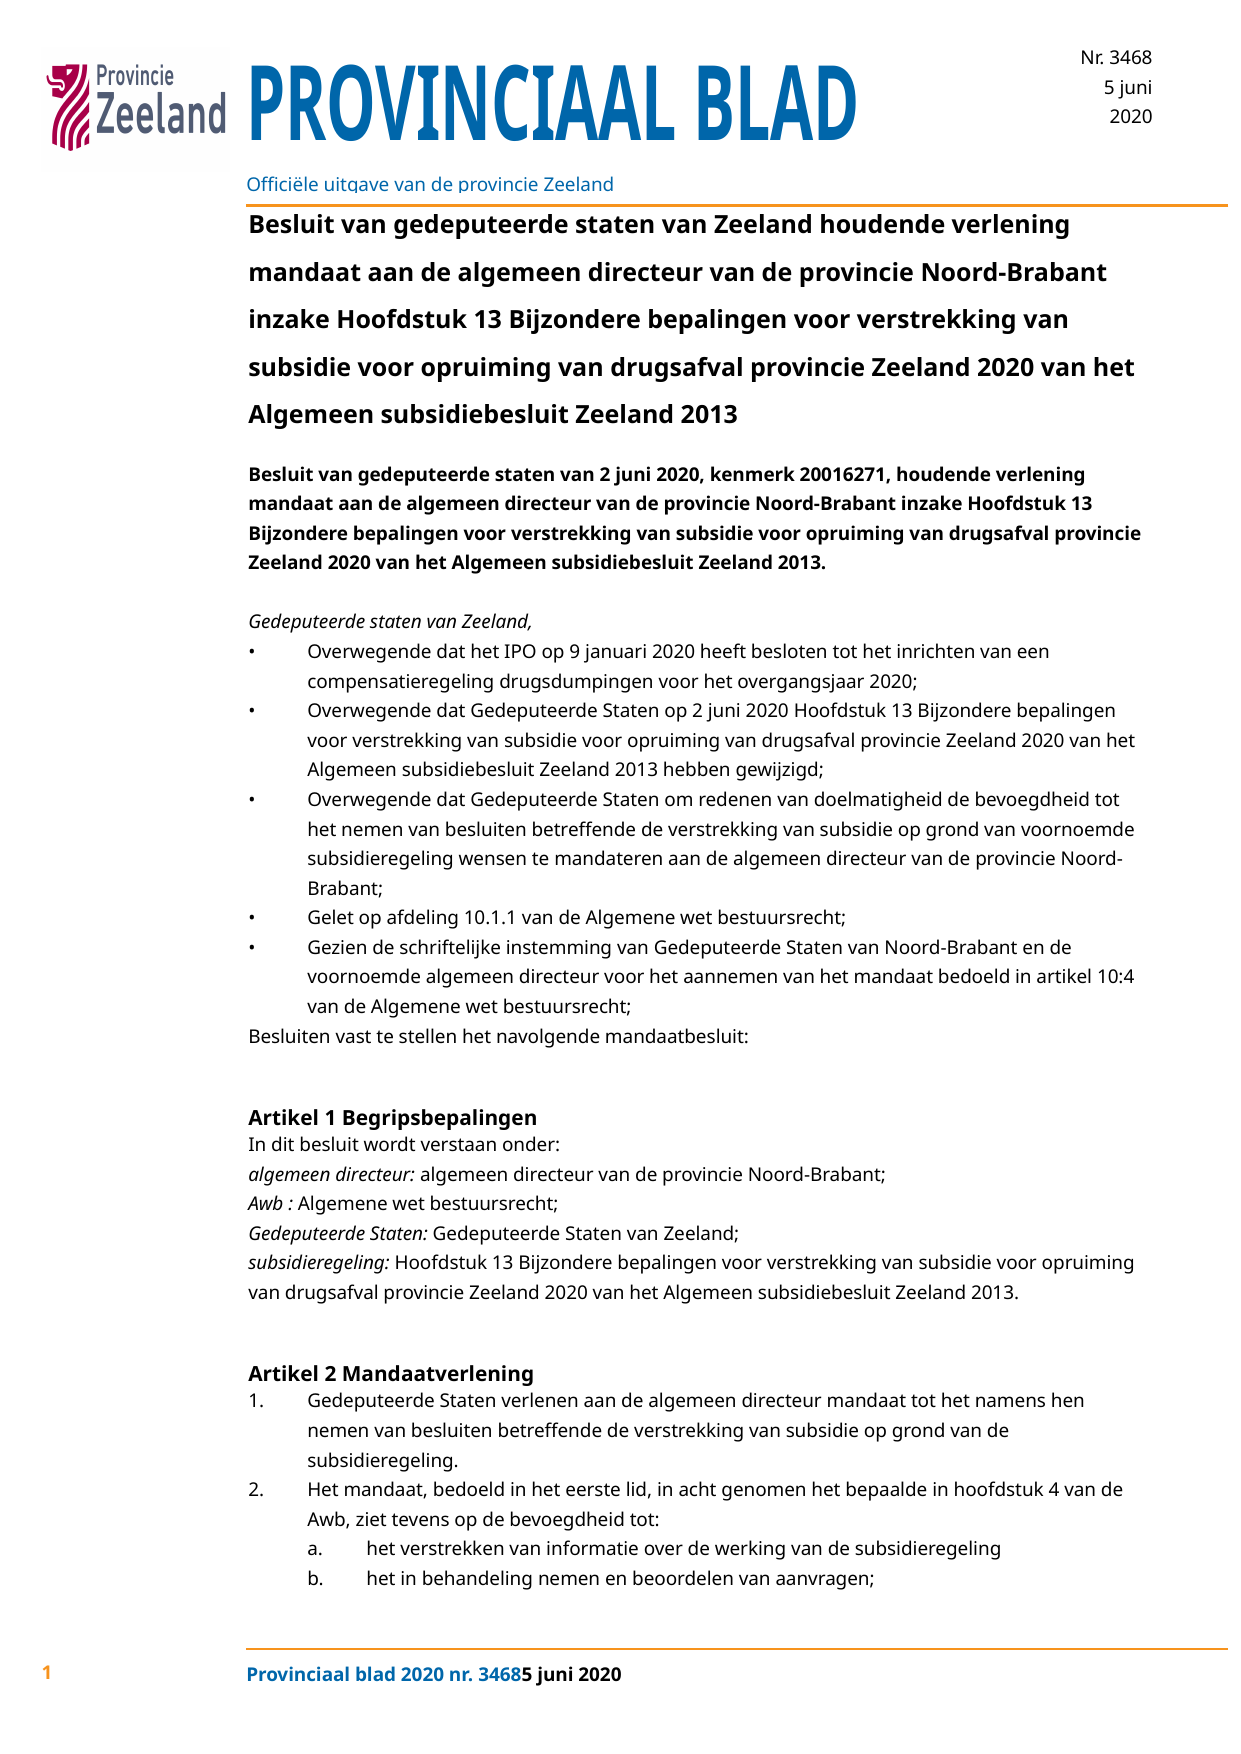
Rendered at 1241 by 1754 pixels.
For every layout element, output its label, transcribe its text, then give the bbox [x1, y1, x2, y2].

text Artikel 2 Mandaatverlening [248, 1359, 1152, 1388]
list het verstrekken van informatie over de werking van de subsidieregeling [307, 1536, 1152, 1561]
list Overwegende dat Gedeputeerde Staten om redenen van doelmatigheid de bevoegdheid tot het nemen van besluiten betreffende de verstrekking van subsidie op grond van voornoemde subsidieregeling wensen te mandateren aan de algemeen directeur van de provincie Noord-Brabant; [248, 786, 1152, 901]
text Artikel 1 Begripsbepalingen [248, 1103, 1152, 1131]
text Gedeputeerde staten van Zeeland, [248, 609, 1152, 634]
list Overwegende dat Gedeputeerde Staten op 2 juni 2020 Hoofdstuk 13 Bijzondere bepalingen voor verstrekking van subsidie voor opruiming van drugsafval provincie Zeeland 2020 van het Algemeen subsidiebesluit Zeeland 2013 hebben gewijzigd; [248, 697, 1152, 782]
text Gedeputeerde Staten: Gedeputeerde Staten van Zeeland; [248, 1220, 1152, 1246]
list Overwegende dat het IPO op 9 januari 2020 heeft besloten tot het inrichten van een compensatieregeling drugsdumpingen voor het overgangsjaar 2020; [248, 638, 1152, 693]
list Gelet op afdeling 10.1.1 van de Algemene wet bestuursrecht; [248, 904, 1152, 930]
text algemeen directeur: algemeen directeur van de provincie Noord-Brabant; [248, 1161, 1152, 1187]
list het in behandeling nemen en beoordelen van aanvragen; [307, 1565, 1152, 1591]
text Besluiten vast te stellen het navolgende mandaatbesluit: [248, 1023, 1152, 1048]
list Gedeputeerde Staten verlenen aan de algemeen directeur mandaat tot het namens hen nemen van besluiten betreffende de verstrekking van subsidie op grond van de subsidieregeling. [248, 1388, 1152, 1472]
text In dit besluit wordt verstaan onder: [248, 1131, 1152, 1157]
text Awb : Algemene wet bestuursrecht; [248, 1190, 1152, 1216]
picture [41, 47, 231, 172]
text Besluit van gedeputeerde staten van Zeeland houdende verlening mandaat aan de algemeen directeur van de provincie Noord-Brabant inzake Hoofdstuk 13 Bijzondere bepalingen voor verstrekking van subsidie voor opruiming van drugsafval provincie Zeeland 2020 van het Algemeen subsidiebesluit Zeeland 2013 [248, 207, 1152, 431]
text Besluit van gedeputeerde staten van 2 juni 2020, kenmerk 20016271, houdende verlening mandaat aan de algemeen directeur van de provincie Noord-Brabant inzake Hoofdstuk 13 Bijzondere bepalingen voor verstrekking van subsidie voor opruiming van drugsafval provincie Zeeland 2020 van het Algemeen subsidiebesluit Zeeland 2013. [248, 461, 1152, 575]
list Gezien de schriftelijke instemming van Gedeputeerde Staten van Noord-Brabant en de voornoemde algemeen directeur voor het aannemen van het mandaat bedoeld in artikel 10:4 van de Algemene wet bestuursrecht; [248, 934, 1152, 1019]
text subsidieregeling: Hoofdstuk 13 Bijzondere bepalingen voor verstrekking van subsidie voor opruiming van drugsafval provincie Zeeland 2020 van het Algemeen subsidiebesluit Zeeland 2013. [248, 1249, 1152, 1305]
list Het mandaat, bedoeld in het eerste lid, in acht genomen het bepaalde in hoofdstuk 4 van de Awb, ziet tevens op de bevoegdheid tot: [248, 1476, 1152, 1532]
